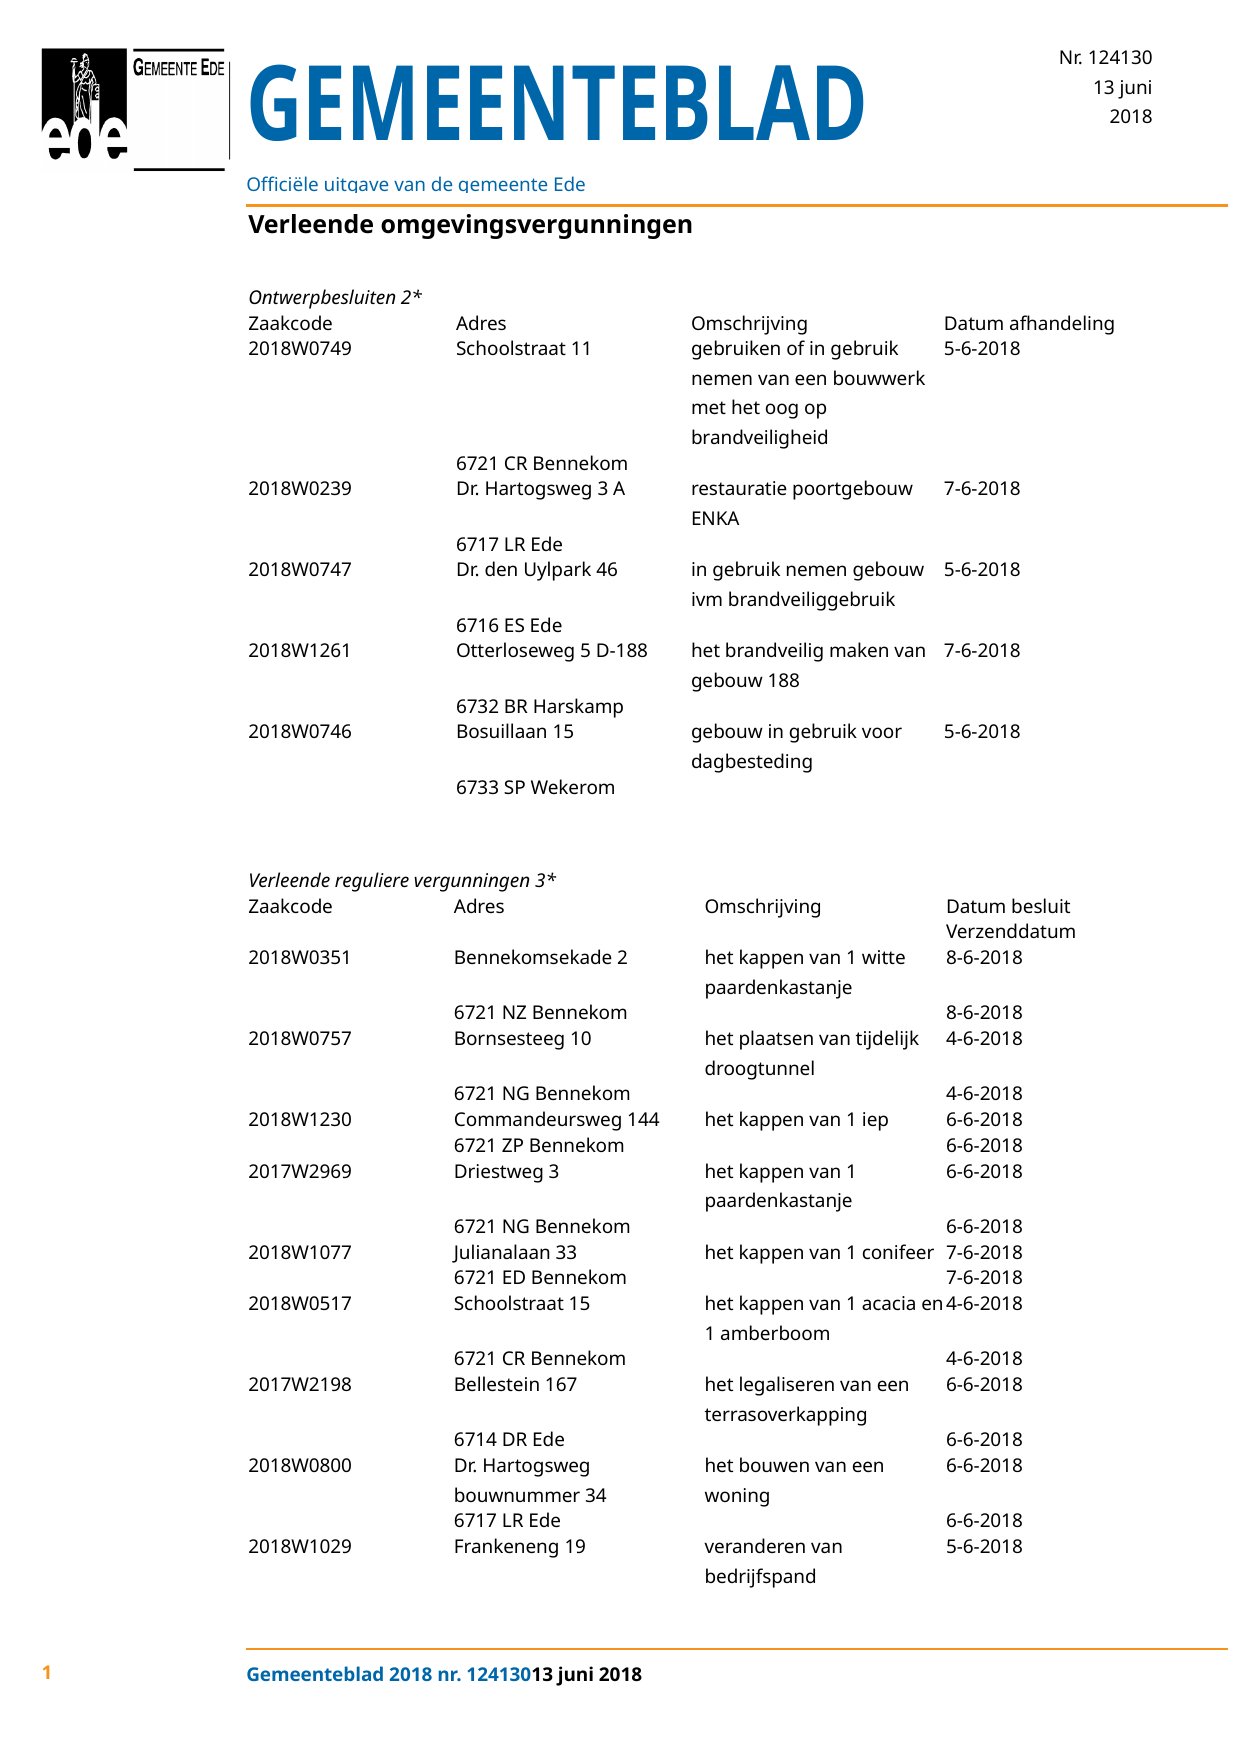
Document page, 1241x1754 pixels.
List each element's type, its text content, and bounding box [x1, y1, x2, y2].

table_cell [691, 531, 944, 557]
table_cell Commandeursweg 144 [454, 1106, 704, 1132]
table_header Omschrijving [704, 893, 946, 918]
table_cell 2018W0517 [248, 1290, 454, 1346]
table_cell 7-6-2018 [944, 638, 1152, 693]
table_cell Bennekomsekade 2 [454, 944, 704, 999]
table_cell het kappen van 1 paardenkastanje [704, 1158, 946, 1213]
table_cell [248, 693, 456, 719]
table_cell 6721 NZ Bennekom [454, 1000, 704, 1025]
table_cell Dr. Hartogsweg bouwnummer 34 [454, 1453, 704, 1508]
table_cell 7-6-2018 [946, 1239, 1152, 1264]
table_cell [944, 612, 1152, 638]
table_cell veranderen van bedrijfspand [704, 1534, 946, 1589]
table_cell 2018W0757 [248, 1025, 454, 1081]
table_cell Schoolstraat 11 [456, 335, 691, 450]
table_cell 7-6-2018 [944, 476, 1152, 531]
table_cell [704, 1265, 946, 1290]
table_cell 6714 DR Ede [454, 1427, 704, 1452]
table_cell 2018W0749 [248, 335, 456, 450]
table_cell [248, 531, 456, 557]
table_cell 2018W0239 [248, 476, 456, 531]
table_cell 6-6-2018 [946, 1508, 1152, 1533]
table_cell 6732 BR Harskamp [456, 693, 691, 719]
table_header Datum besluit [946, 893, 1152, 918]
table_cell het kappen van 1 conifeer [704, 1239, 946, 1264]
table_cell [704, 1132, 946, 1158]
table_cell [248, 612, 456, 638]
table_cell 6-6-2018 [946, 1132, 1152, 1158]
table_cell 2018W0746 [248, 719, 456, 774]
table_cell restauratie poortgebouw ENKA [691, 476, 944, 531]
table_cell Frankeneng 19 [454, 1534, 704, 1589]
table_cell 6721 ZP Bennekom [454, 1132, 704, 1158]
table_cell het kappen van 1 witte paardenkastanje [704, 944, 946, 999]
table_cell Verzenddatum [946, 919, 1152, 944]
table_cell 5-6-2018 [944, 335, 1152, 450]
table_cell 2018W1029 [248, 1534, 454, 1589]
table_cell 5-6-2018 [946, 1534, 1152, 1589]
table_cell 5-6-2018 [944, 719, 1152, 774]
table_cell 6717 LR Ede [456, 531, 691, 557]
table_cell Driestweg 3 [454, 1158, 704, 1213]
table_cell 8-6-2018 [946, 1000, 1152, 1025]
table_cell [454, 919, 704, 944]
table_cell 6721 NG Bennekom [454, 1213, 704, 1239]
table_cell 2017W2969 [248, 1158, 454, 1213]
table_cell gebruiken of in gebruik nemen van een bouwwerk met het oog op brandveiligheid [691, 335, 944, 450]
text Ontwerpbesluiten 2* [248, 284, 1152, 309]
table_cell 4-6-2018 [946, 1025, 1152, 1081]
table_cell [691, 693, 944, 719]
table_cell [248, 1265, 454, 1290]
table_cell [248, 1132, 454, 1158]
table_cell 2018W0351 [248, 944, 454, 999]
table_cell in gebruik nemen gebouw ivm brandveiliggebruik [691, 557, 944, 612]
table_cell het legaliseren van een terrasoverkapping [704, 1371, 946, 1427]
table_cell [944, 450, 1152, 476]
table_cell 5-6-2018 [944, 557, 1152, 612]
table_cell Otterloseweg 5 D-188 [456, 638, 691, 693]
table_cell 6-6-2018 [946, 1158, 1152, 1213]
table_cell [944, 531, 1152, 557]
table_cell 6717 LR Ede [454, 1508, 704, 1533]
table_cell Julianalaan 33 [454, 1239, 704, 1264]
text Verleende omgevingsvergunningen [248, 207, 1152, 241]
table_cell [248, 450, 456, 476]
table_cell 6733 SP Wekerom [456, 774, 691, 800]
table_header Datum afhandeling [944, 310, 1152, 335]
table_cell 2018W1261 [248, 638, 456, 693]
table_cell 4-6-2018 [946, 1346, 1152, 1371]
table_cell 7-6-2018 [946, 1265, 1152, 1290]
table_cell 4-6-2018 [946, 1290, 1152, 1346]
table_cell 6721 NG Bennekom [454, 1081, 704, 1106]
table_cell 6-6-2018 [946, 1427, 1152, 1452]
table_cell het brandveilig maken van gebouw 188 [691, 638, 944, 693]
table_cell 6-6-2018 [946, 1213, 1152, 1239]
table_cell Bellestein 167 [454, 1371, 704, 1427]
picture [41, 47, 231, 172]
table_cell Dr. Hartogsweg 3 A [456, 476, 691, 531]
table_cell 6716 ES Ede [456, 612, 691, 638]
text Verleende reguliere vergunningen 3* [248, 867, 1152, 893]
table_cell [704, 1427, 946, 1452]
table_cell [704, 1081, 946, 1106]
table_cell gebouw in gebruik voor dagbesteding [691, 719, 944, 774]
table_cell Bosuillaan 15 [456, 719, 691, 774]
table_cell [704, 1213, 946, 1239]
table_cell 2018W0747 [248, 557, 456, 612]
table_cell [704, 1508, 946, 1533]
table_header Adres [454, 893, 704, 918]
table_header Omschrijving [691, 310, 944, 335]
table_cell het plaatsen van tijdelijk droogtunnel [704, 1025, 946, 1081]
table_cell [248, 1508, 454, 1533]
table_cell 2018W0800 [248, 1453, 454, 1508]
table_cell het kappen van 1 acacia en 1 amberboom [704, 1290, 946, 1346]
table_cell [691, 612, 944, 638]
table_cell [248, 1427, 454, 1452]
table_cell [704, 1000, 946, 1025]
table_cell [248, 1346, 454, 1371]
table_header Adres [456, 310, 691, 335]
table_header Zaakcode [248, 893, 454, 918]
table_cell 6-6-2018 [946, 1371, 1152, 1427]
table_cell 2017W2198 [248, 1371, 454, 1427]
table_cell 2018W1077 [248, 1239, 454, 1264]
table_cell [944, 774, 1152, 800]
table_cell het bouwen van een woning [704, 1453, 946, 1508]
table_cell [248, 1000, 454, 1025]
table_cell Schoolstraat 15 [454, 1290, 704, 1346]
table_cell [248, 1081, 454, 1106]
table_cell [248, 919, 454, 944]
table_cell [944, 693, 1152, 719]
table_cell [691, 450, 944, 476]
table_cell 8-6-2018 [946, 944, 1152, 999]
table_cell 6721 CR Bennekom [454, 1346, 704, 1371]
table_cell [704, 919, 946, 944]
table_cell 6-6-2018 [946, 1106, 1152, 1132]
table_cell [704, 1346, 946, 1371]
table_cell [691, 774, 944, 800]
table_cell [248, 774, 456, 800]
table_cell [248, 1213, 454, 1239]
table_cell Bornsesteeg 10 [454, 1025, 704, 1081]
table_cell Dr. den Uylpark 46 [456, 557, 691, 612]
table_cell 6721 CR Bennekom [456, 450, 691, 476]
table_cell 2018W1230 [248, 1106, 454, 1132]
table_cell het kappen van 1 iep [704, 1106, 946, 1132]
table_cell 6721 ED Bennekom [454, 1265, 704, 1290]
table_cell 4-6-2018 [946, 1081, 1152, 1106]
table_header Zaakcode [248, 310, 456, 335]
table_cell 6-6-2018 [946, 1453, 1152, 1508]
